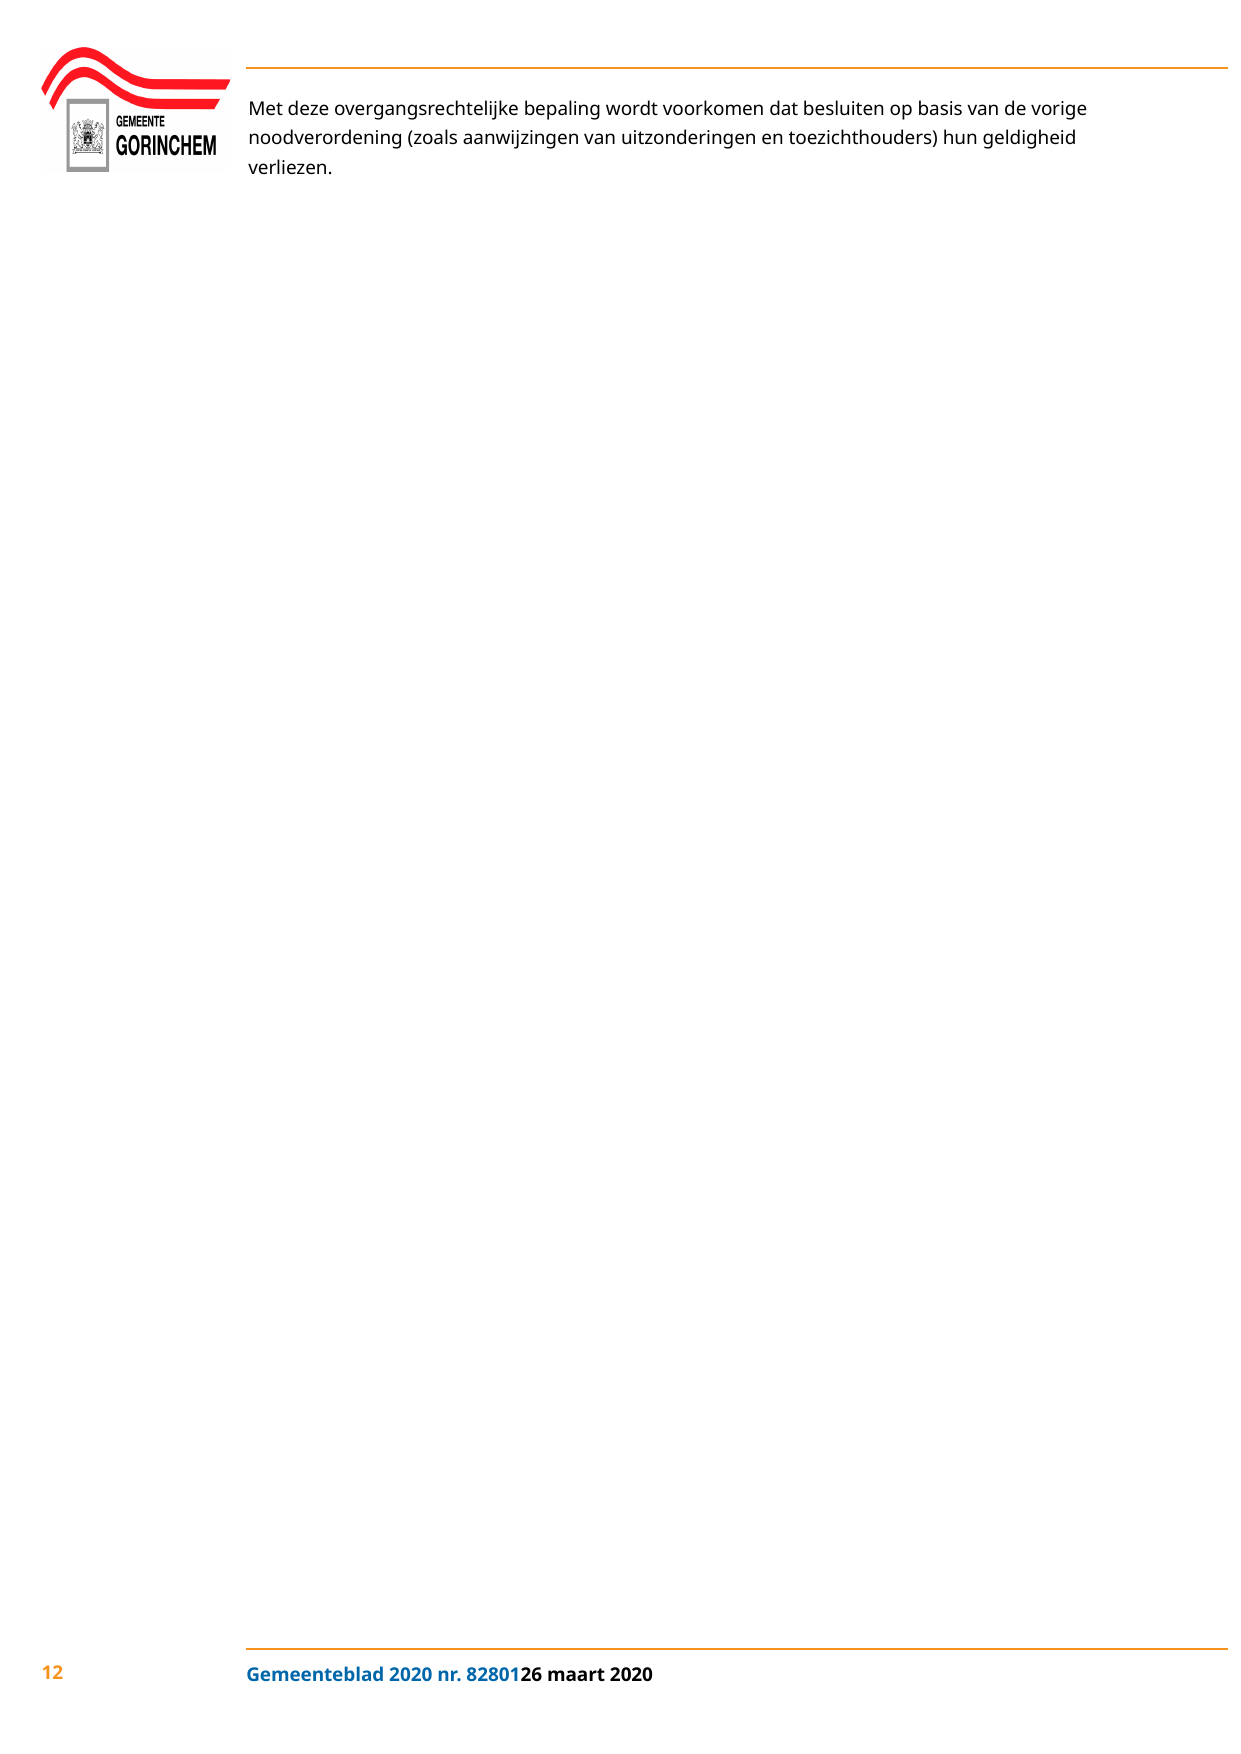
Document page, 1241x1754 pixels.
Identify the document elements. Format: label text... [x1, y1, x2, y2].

text Met deze overgangsrechtelijke bepaling wordt voorkomen dat besluiten op basis van de vorige noodverordening (zoals aanwijzingen van uitzonderingen en toezichthouders) hun geldigheid verliezen. [248, 95, 1152, 180]
picture [41, 47, 231, 172]
